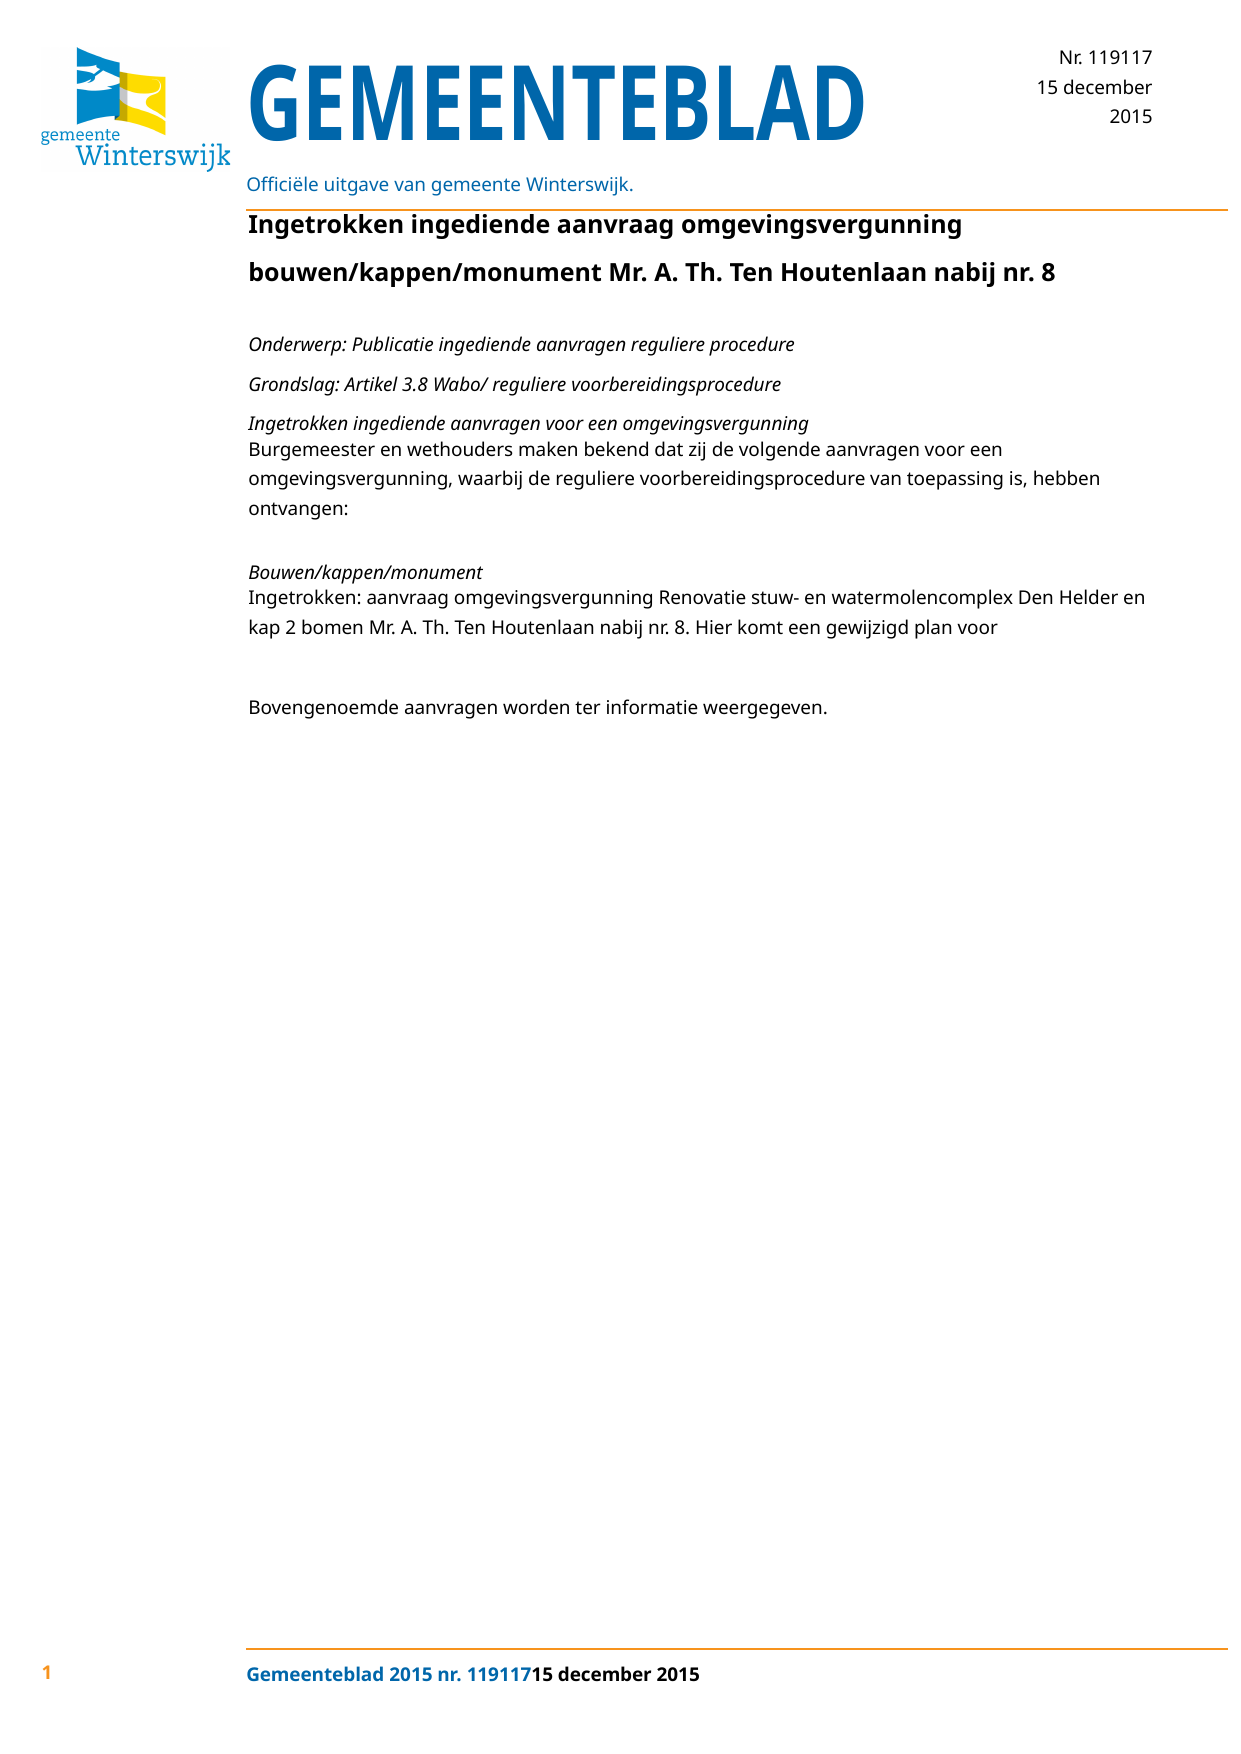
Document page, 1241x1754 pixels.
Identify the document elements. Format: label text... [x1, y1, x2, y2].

text Grondslag: Artikel 3.8 Wabo/ reguliere voorbereidingsprocedure [248, 371, 1152, 396]
picture [41, 47, 231, 172]
text Ingetrokken ingediende aanvraag omgevingsvergunning bouwen/kappen/monument Mr. A. Th. Ten Houtenlaan nabij nr. 8 [248, 211, 1152, 288]
text Bouwen/kappen/monument [248, 559, 1152, 584]
text Burgemeester en wethouders maken bekend dat zij de volgende aanvragen voor een omgevingsvergunning, waarbij de reguliere voorbereidingsprocedure van toepassing is, hebben ontvangen: [248, 436, 1152, 521]
text Bovengenoemde aanvragen worden ter informatie weergegeven. [248, 694, 1152, 720]
text Ingetrokken ingediende aanvragen voor een omgevingsvergunning [248, 410, 1152, 436]
text Ingetrokken: aanvraag omgevingsvergunning Renovatie stuw- en watermolencomplex Den Helder en kap 2 bomen Mr. A. Th. Ten Houtenlaan nabij nr. 8. Hier komt een gewijzigd plan voor [248, 584, 1152, 640]
picture [225, 153, 231, 162]
text Onderwerp: Publicatie ingediende aanvragen reguliere procedure [248, 331, 1152, 357]
